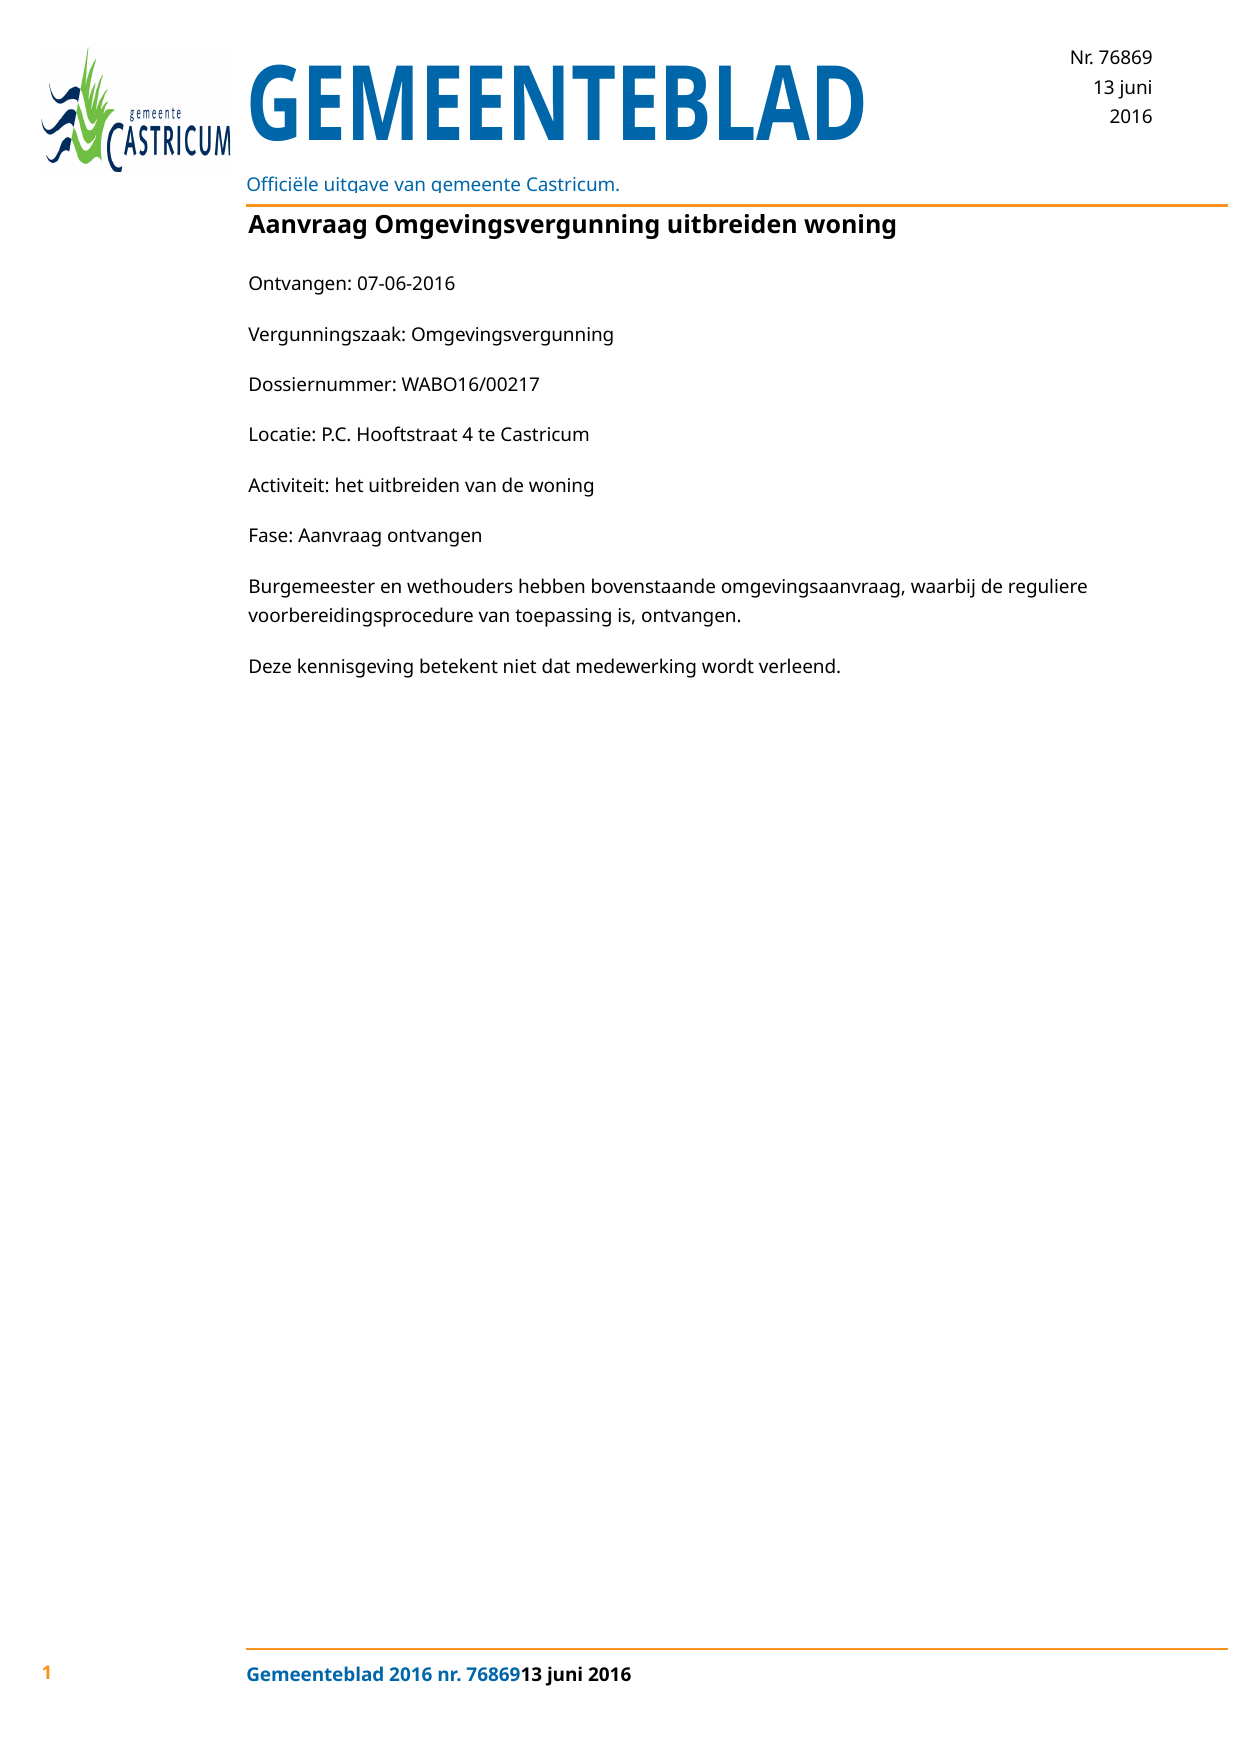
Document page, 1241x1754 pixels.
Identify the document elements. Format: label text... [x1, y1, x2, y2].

text Locatie: P.C. Hooftstraat 4 te Castricum [248, 422, 1152, 447]
text Deze kennisgeving betekent niet dat medewerking wordt verleend. [248, 653, 1152, 678]
text Ontvangen: 07-06-2016 [248, 270, 1152, 296]
text Fase: Aanvraag ontvangen [248, 522, 1152, 548]
text Aanvraag Omgevingsvergunning uitbreiden woning [248, 207, 1152, 241]
text Vergunningszaak: Omgevingsvergunning [248, 321, 1152, 346]
picture [41, 47, 231, 172]
text Burgemeester en wethouders hebben bovenstaande omgevingsaanvraag, waarbij de reguliere voorbereidingsprocedure van toepassing is, ontvangen. [248, 573, 1152, 628]
text Dossiernummer: WABO16/00217 [248, 371, 1152, 397]
text Activiteit: het uitbreiden van de woning [248, 472, 1152, 498]
